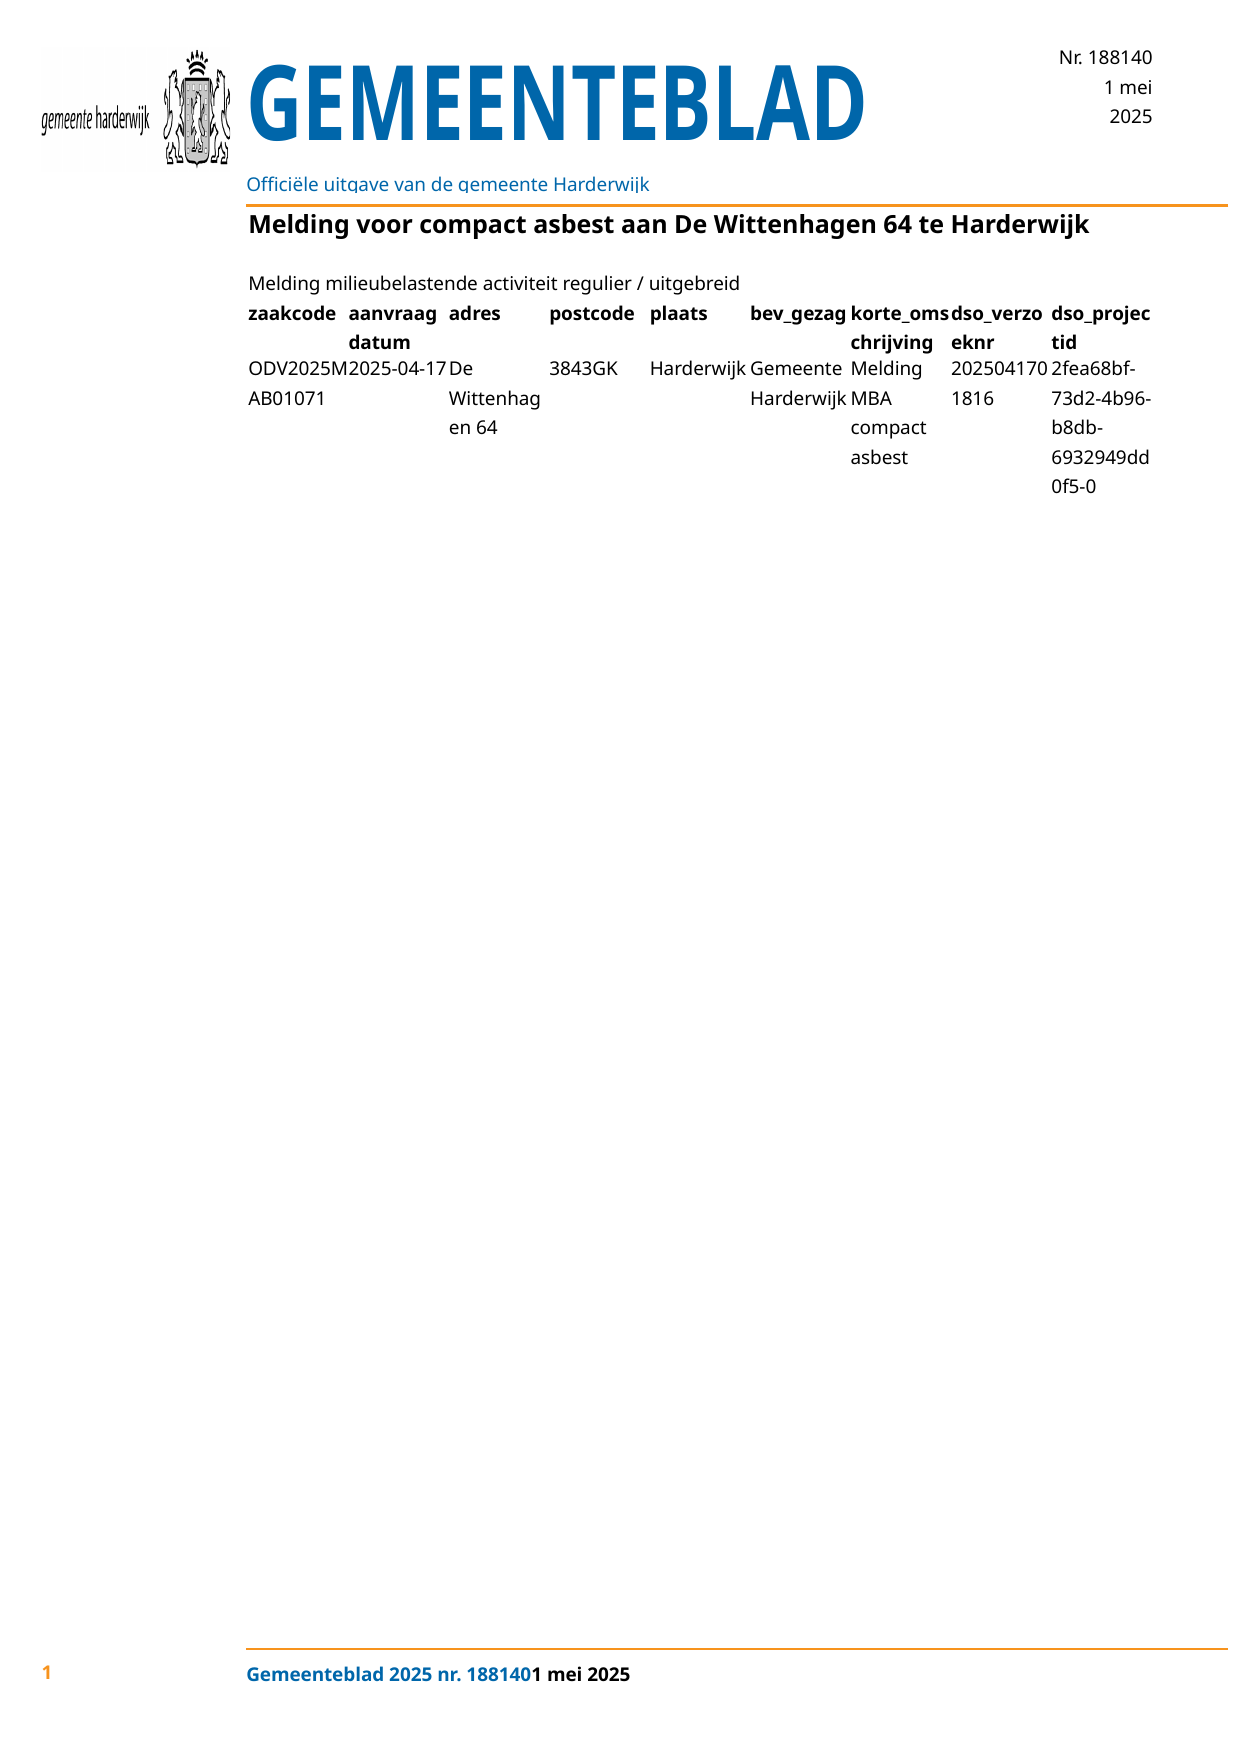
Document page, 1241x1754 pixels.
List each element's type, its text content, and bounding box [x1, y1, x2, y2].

table_cell 2025-04-17 [348, 355, 449, 499]
table_cell 3843GK [549, 355, 649, 499]
table_cell 2fea68bf-73d2-4b96-b8db-6932949dd0f5-0 [1051, 355, 1152, 499]
table_cell 2025041701816 [951, 355, 1051, 499]
text Melding milieubelastende activiteit regulier / uitgebreid [248, 270, 1152, 296]
text Melding voor compact asbest aan De Wittenhagen 64 te Harderwijk [248, 207, 1152, 241]
table_header korte_omschrijving [850, 300, 951, 355]
table_cell Gemeente Harderwijk [750, 355, 850, 499]
table_cell ODV2025MAB01071 [248, 355, 348, 499]
table_header adres [449, 300, 549, 355]
table_cell Melding MBA compact asbest [850, 355, 951, 499]
table_header bev_gezag [750, 300, 850, 355]
table_header postcode [549, 300, 649, 355]
picture [41, 47, 231, 172]
table_header aanvraagdatum [348, 300, 449, 355]
table_cell Harderwijk [650, 355, 750, 499]
table_header zaakcode [248, 300, 348, 355]
table_header dso_projectid [1051, 300, 1152, 355]
table_header dso_verzoeknr [951, 300, 1051, 355]
table_header plaats [650, 300, 750, 355]
table_cell De Wittenhagen 64 [449, 355, 549, 499]
